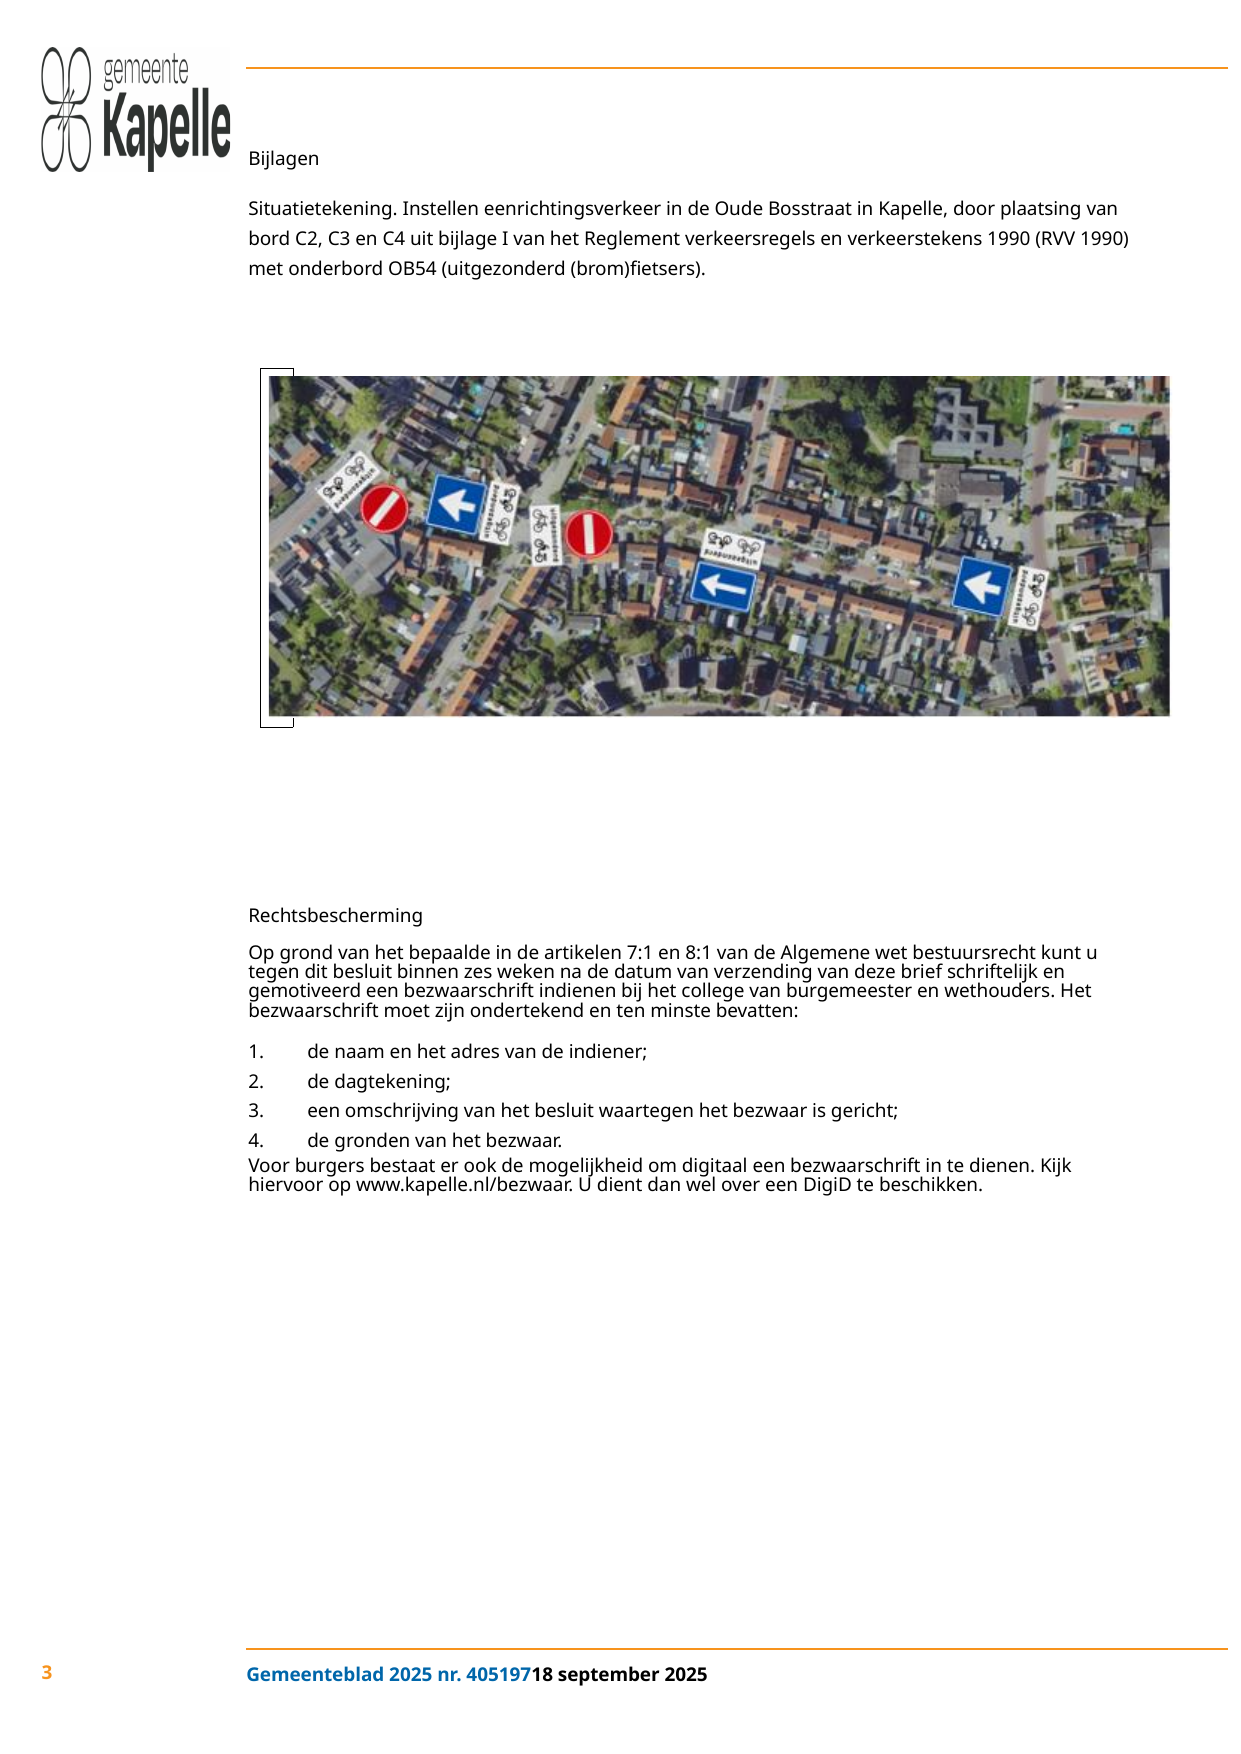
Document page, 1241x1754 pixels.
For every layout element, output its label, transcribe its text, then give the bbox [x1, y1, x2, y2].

list de dagtekening; [248, 1068, 1152, 1094]
text Rechtsbescherming [248, 907, 1152, 926]
picture [268, 376, 1173, 718]
list de naam en het adres van de indiener; [248, 1038, 1152, 1064]
text Situatietekening. Instellen eenrichtingsverkeer in de Oude Bosstraat in Kapelle, door plaatsing van bord C2, C3 en C4 uit bijlage I van het Reglement verkeersregels en verkeerstekens 1990 (RVV 1990) met onderbord OB54 (uitgezonderd (brom)fietsers). [248, 196, 1152, 281]
picture [41, 47, 231, 172]
text Voor burgers bestaat er ook de mogelijkheid om digitaal een bezwaarschrift in te dienen. Kijk hiervoor op www.kapelle.nl/bezwaar. U dient dan wel over een DigiD te beschikken. [248, 1157, 1152, 1195]
text Op grond van het bepaalde in de artikelen 7:1 en 8:1 van de Algemene wet bestuursrecht kunt u tegen dit besluit binnen zes weken na de datum van verzending van deze brief schriftelijk en gemotiveerd een bezwaarschrift indienen bij het college van burgemeester en wethouders. Het bezwaarschrift moet zijn ondertekend en ten minste bevatten: [248, 944, 1152, 1021]
text Bijlagen [248, 145, 1152, 171]
list de gronden van het bezwaar. [248, 1127, 1152, 1153]
list een omschrijving van het besluit waartegen het bezwaar is gericht; [248, 1098, 1152, 1123]
